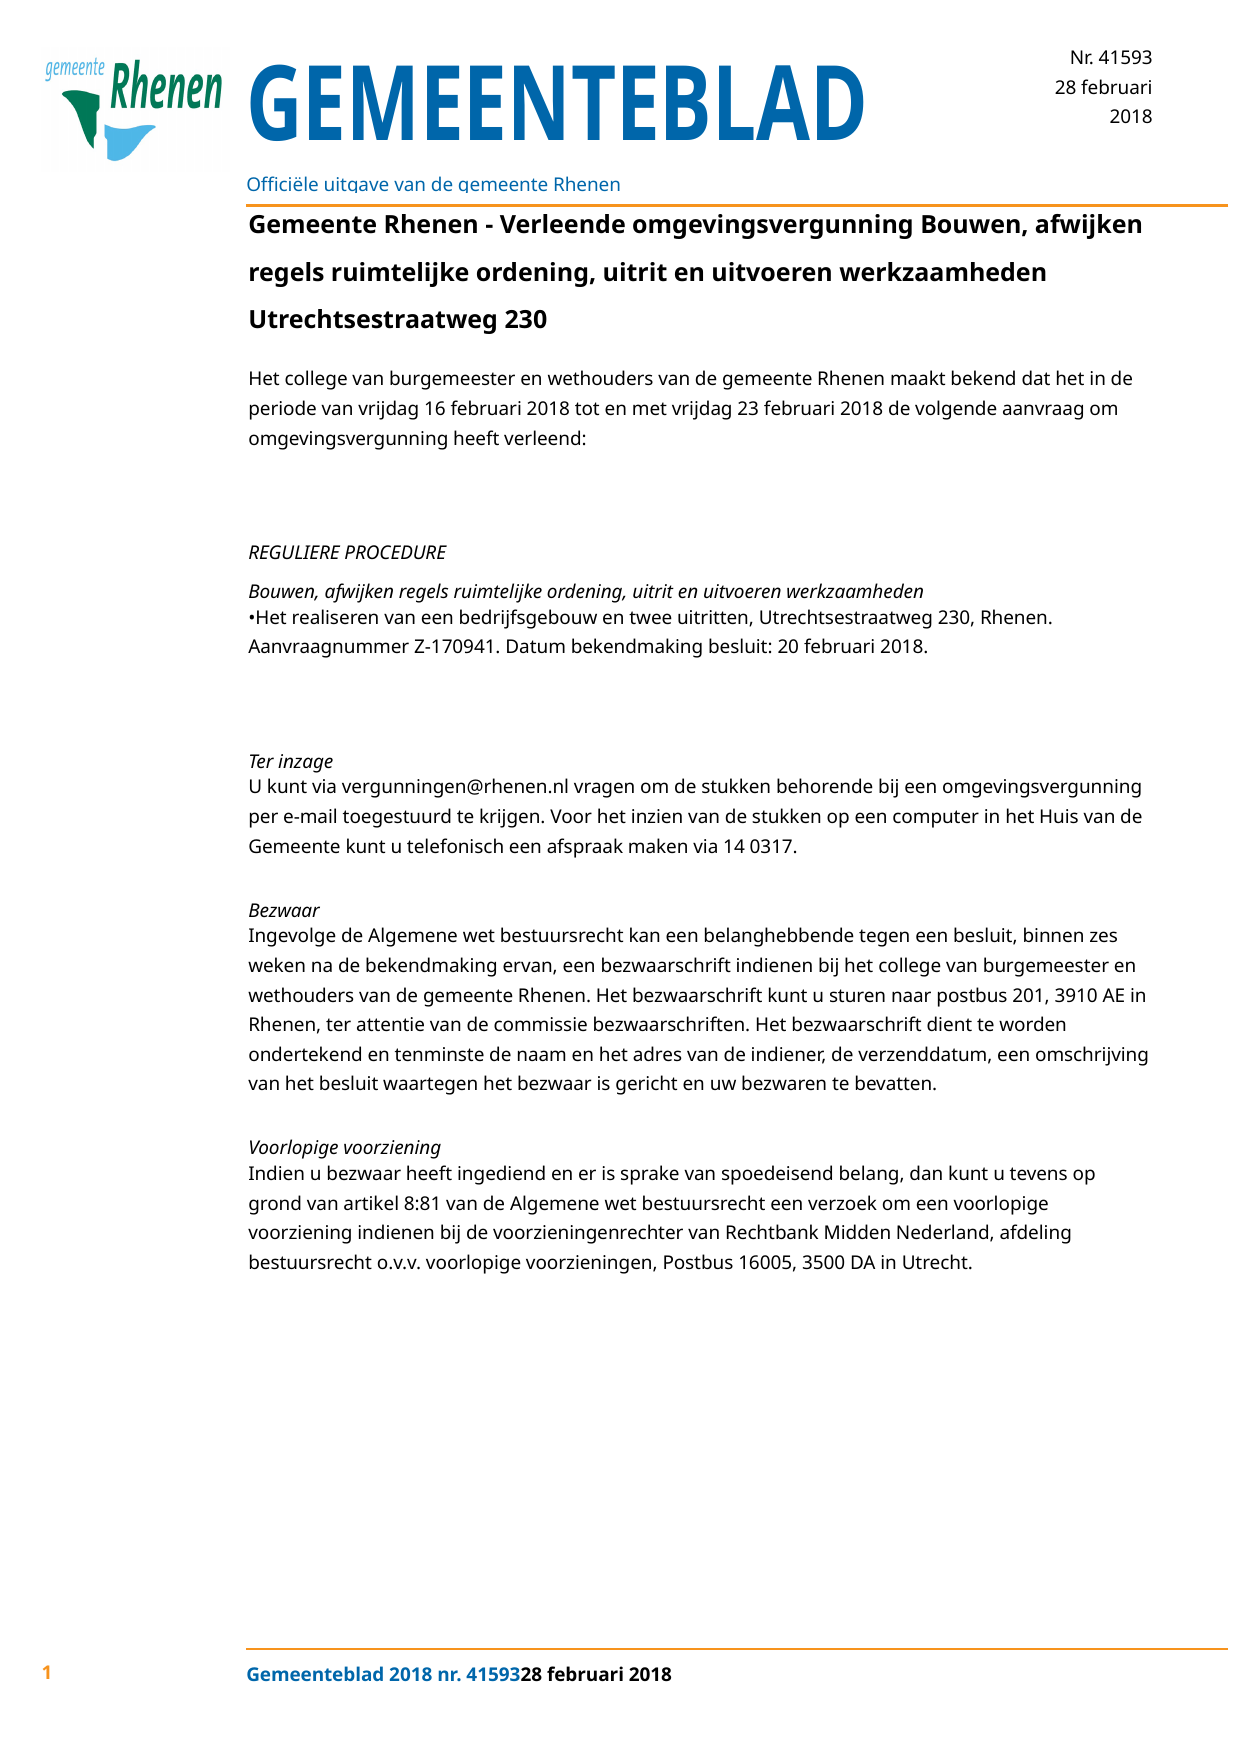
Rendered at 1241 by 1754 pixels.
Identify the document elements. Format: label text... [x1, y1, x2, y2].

text REGULIERE PROCEDURE [248, 539, 1152, 565]
text Bezwaar [248, 897, 1152, 923]
text Bouwen, afwijken regels ruimtelijke ordening, uitrit en uitvoeren werkzaamheden [248, 578, 1152, 604]
text Ter inzage [248, 748, 1152, 774]
text U kunt via vergunningen@rhenen.nl vragen om de stukken behorende bij een omgevingsvergunning per e-mail toegestuurd te krijgen. Voor het inzien van de stukken op een computer in het Huis van de Gemeente kunt u telefonisch een afspraak maken via 14 0317. [248, 774, 1152, 859]
text Gemeente Rhenen - Verleende omgevingsvergunning Bouwen, afwijken regels ruimtelijke ordening, uitrit en uitvoeren werkzaamheden Utrechtsestraatweg 230 [248, 207, 1152, 336]
text Voorlopige voorziening [248, 1134, 1152, 1160]
text Ingevolge de Algemene wet bestuursrecht kan een belanghebbende tegen een besluit, binnen zes weken na de bekendmaking ervan, een bezwaarschrift indienen bij het college van burgemeester en wethouders van de gemeente Rhenen. Het bezwaarschrift kunt u sturen naar postbus 201, 3910 AE in Rhenen, ter attentie van de commissie bezwaarschriften. Het bezwaarschrift dient te worden ondertekend en tenminste de naam en het adres van de indiener, de verzenddatum, een omschrijving van het besluit waartegen het bezwaar is gericht en uw bezwaren te bevatten. [248, 923, 1152, 1096]
text •Het realiseren van een bedrijfsgebouw en twee uitritten, Utrechtsestraatweg 230, Rhenen. Aanvraagnummer Z-170941. Datum bekendmaking besluit: 20 februari 2018. [248, 604, 1152, 659]
text Het college van burgemeester en wethouders van de gemeente Rhenen maakt bekend dat het in de periode van vrijdag 16 februari 2018 tot en met vrijdag 23 februari 2018 de volgende aanvraag om omgevingsvergunning heeft verleend: [248, 366, 1152, 450]
picture [41, 47, 231, 172]
text Indien u bezwaar heeft ingediend en er is sprake van spoedeisend belang, dan kunt u tevens op grond van artikel 8:81 van de Algemene wet bestuursrecht een verzoek om een voorlopige voorziening indienen bij de voorzieningenrechter van Rechtbank Midden Nederland, afdeling bestuursrecht o.v.v. voorlopige voorzieningen, Postbus 16005, 3500 DA in Utrecht. [248, 1160, 1152, 1275]
